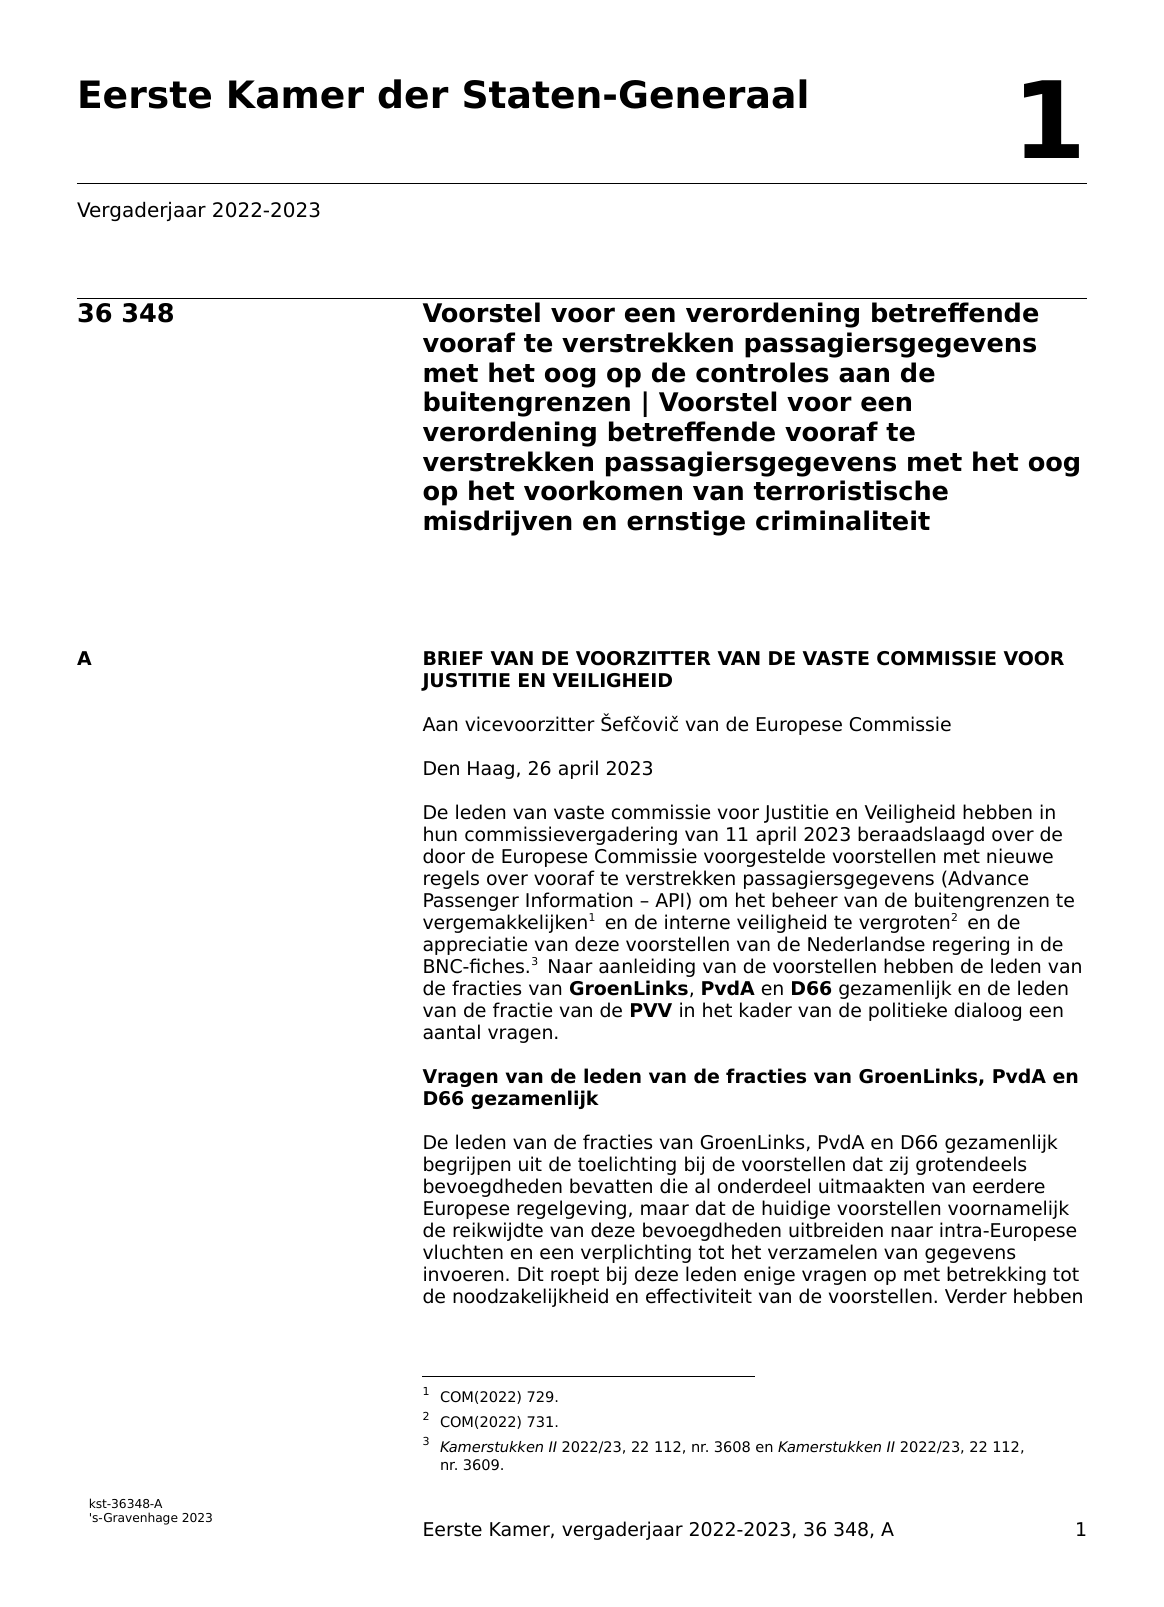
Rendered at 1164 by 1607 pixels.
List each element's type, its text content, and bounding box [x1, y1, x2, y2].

table_header Eerste Kamer der Staten-Generaal [77, 59, 886, 183]
text Kamerstukken II 2022/23, 22 112, nr. 3608 en Kamerstukken II 2022/23, 22 112, nr. 3609. [422, 1435, 1087, 1474]
text Den Haag, 26 april 2023 [422, 758, 1087, 780]
table_cell Vergaderjaar 2022-2023 [77, 184, 1087, 298]
subtitle A BRIEF VAN DE VOORZITTER VAN DE VASTE COMMISSIE VOOR JUSTITIE EN VEILIGHEID [77, 647, 1087, 691]
text kst-36348-A [88, 1497, 323, 1511]
text COM(2022) 729. [422, 1385, 1087, 1407]
subtitle 36 348 Voorstel voor een verordening betreffende vooraf te verstrekken passagiersgegevens met het oog op de controles aan de buitengrenzen | Voorstel voor een verordening betreffende vooraf te verstrekken passagiersgegevens met het oog op het voorkomen van terroristische misdrijven en ernstige criminaliteit [77, 299, 1087, 536]
text De leden van vaste commissie voor Justitie en Veiligheid hebben in hun commissievergadering van 11 april 2023 beraadslaagd over de door de Europese Commissie voorgestelde voorstellen met nieuwe regels over vooraf te verstrekken passagiersgegevens (Advance Passenger Information – API) om het beheer van de buitengrenzen te vergemakkelijken en de interne veiligheid te vergroten en de appreciatie van deze voorstellen van de Nederlandse regering in de BNC-fiches. Naar aanleiding van de voorstellen hebben de leden van de fracties van GroenLinks, PvdA en D66 gezamenlijk en de leden van de fractie van de PVV in het kader van de politieke dialoog een aantal vragen. [422, 802, 1087, 1044]
text COM(2022) 731. [422, 1410, 1087, 1432]
table_header 1 [886, 59, 1087, 183]
subtitle Vragen van de leden van de fracties van GroenLinks, PvdA en D66 gezamenlijk [422, 1066, 1087, 1110]
text 's-Gravenhage 2023 [88, 1511, 323, 1525]
text Aan vicevoorzitter Šefčovič van de Europese Commissie [422, 714, 1087, 736]
text De leden van de fracties van GroenLinks, PvdA en D66 gezamenlijk begrijpen uit de toelichting bij de voorstellen dat zij grotendeels bevoegdheden bevatten die al onderdeel uitmaakten van eerdere Europese regelgeving, maar dat de huidige voorstellen voornamelijk de reikwijdte van deze bevoegdheden uitbreiden naar intra-Europese vluchten en een verplichting tot het verzamelen van gegevens invoeren. Dit roept bij deze leden enige vragen op met betrekking tot de noodzakelijkheid en effectiviteit van de voorstellen. Verder hebben [422, 1132, 1087, 1308]
